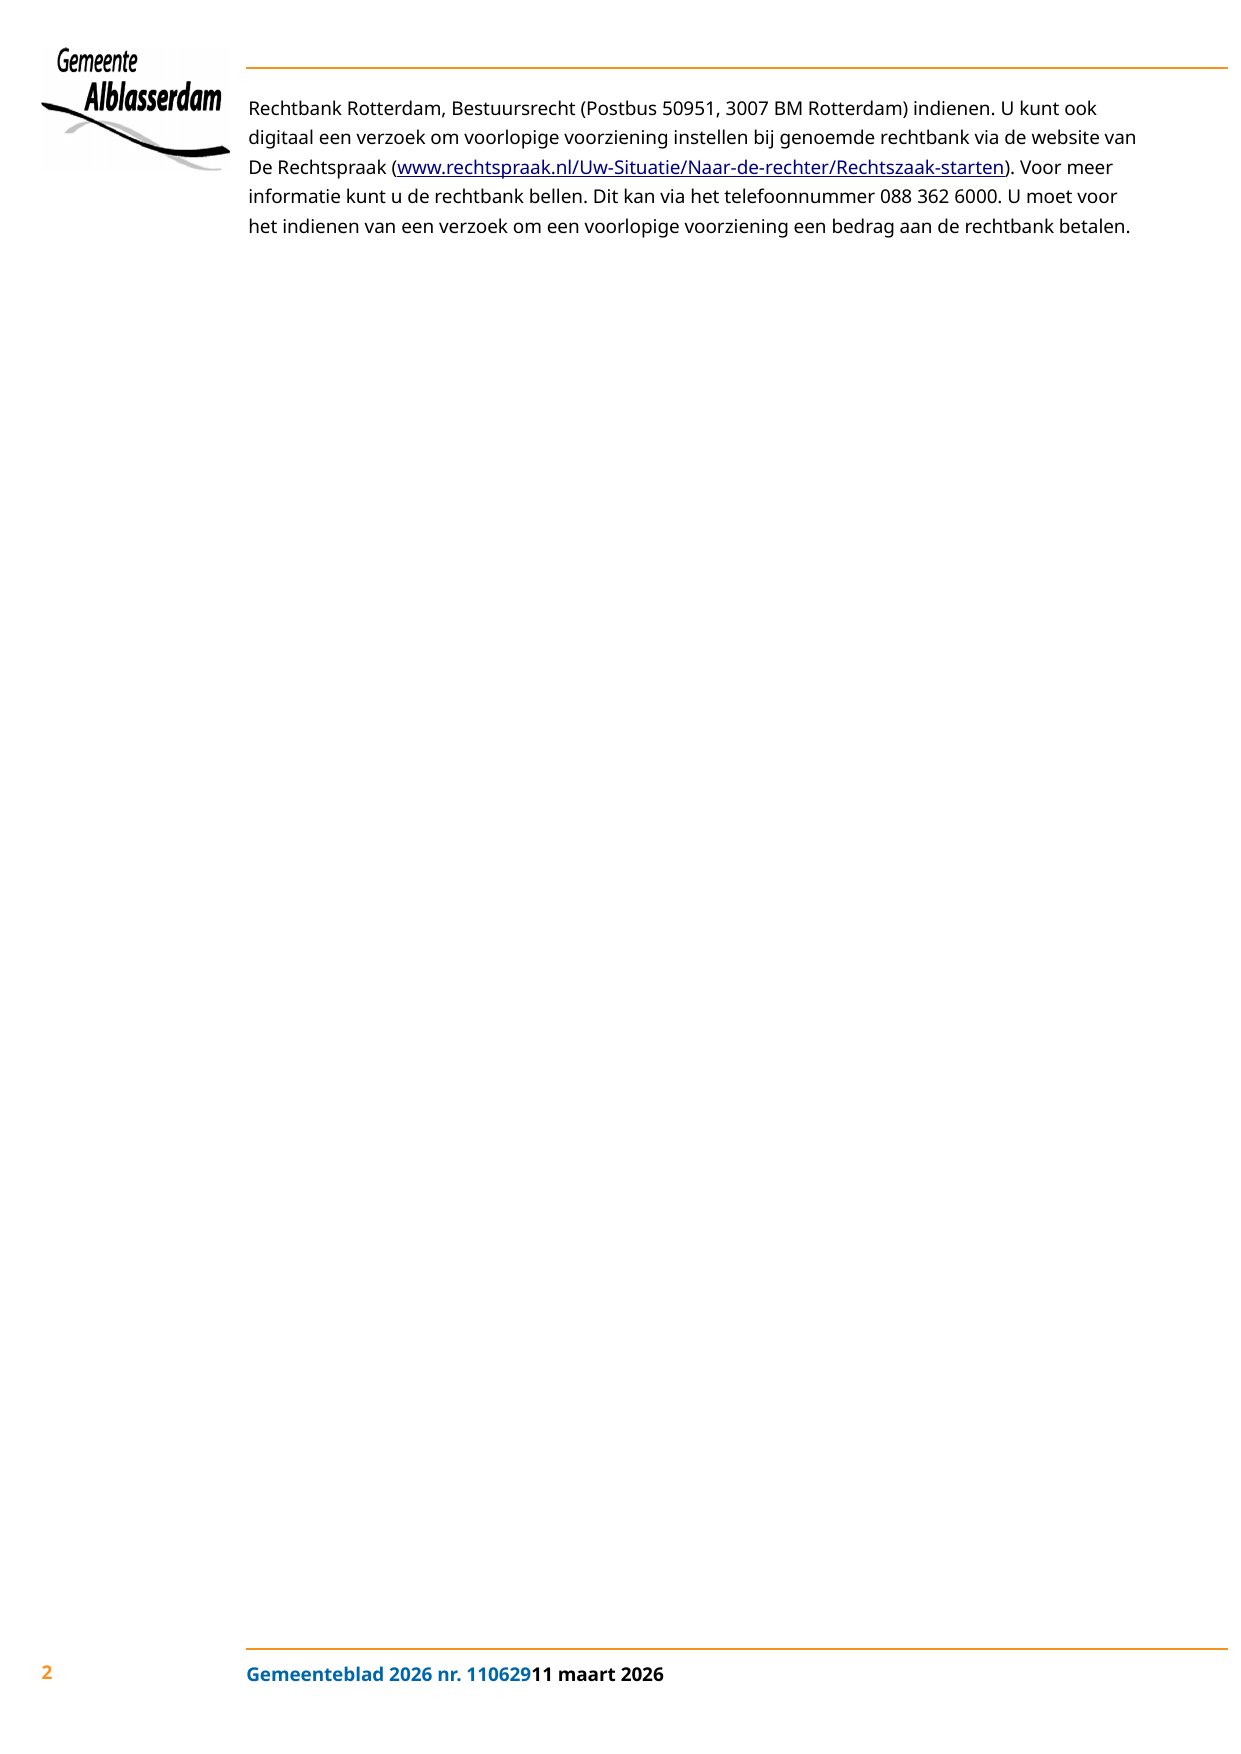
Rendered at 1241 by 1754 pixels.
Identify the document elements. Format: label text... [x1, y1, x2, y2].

picture [41, 47, 231, 172]
text Rechtbank Rotterdam, Bestuursrecht (Postbus 50951, 3007 BM Rotterdam) indienen. U kunt ook digitaal een verzoek om voorlopige voorziening instellen bij genoemde rechtbank via de website van De Rechtspraak (www.rechtspraak.nl/Uw-Situatie/Naar-de-rechter/Rechtszaak-starten). Voor meer informatie kunt u de rechtbank bellen. Dit kan via het telefoonnummer 088 362 6000. U moet voor het indienen van een verzoek om een voorlopige voorziening een bedrag aan de rechtbank betalen. [248, 95, 1152, 239]
